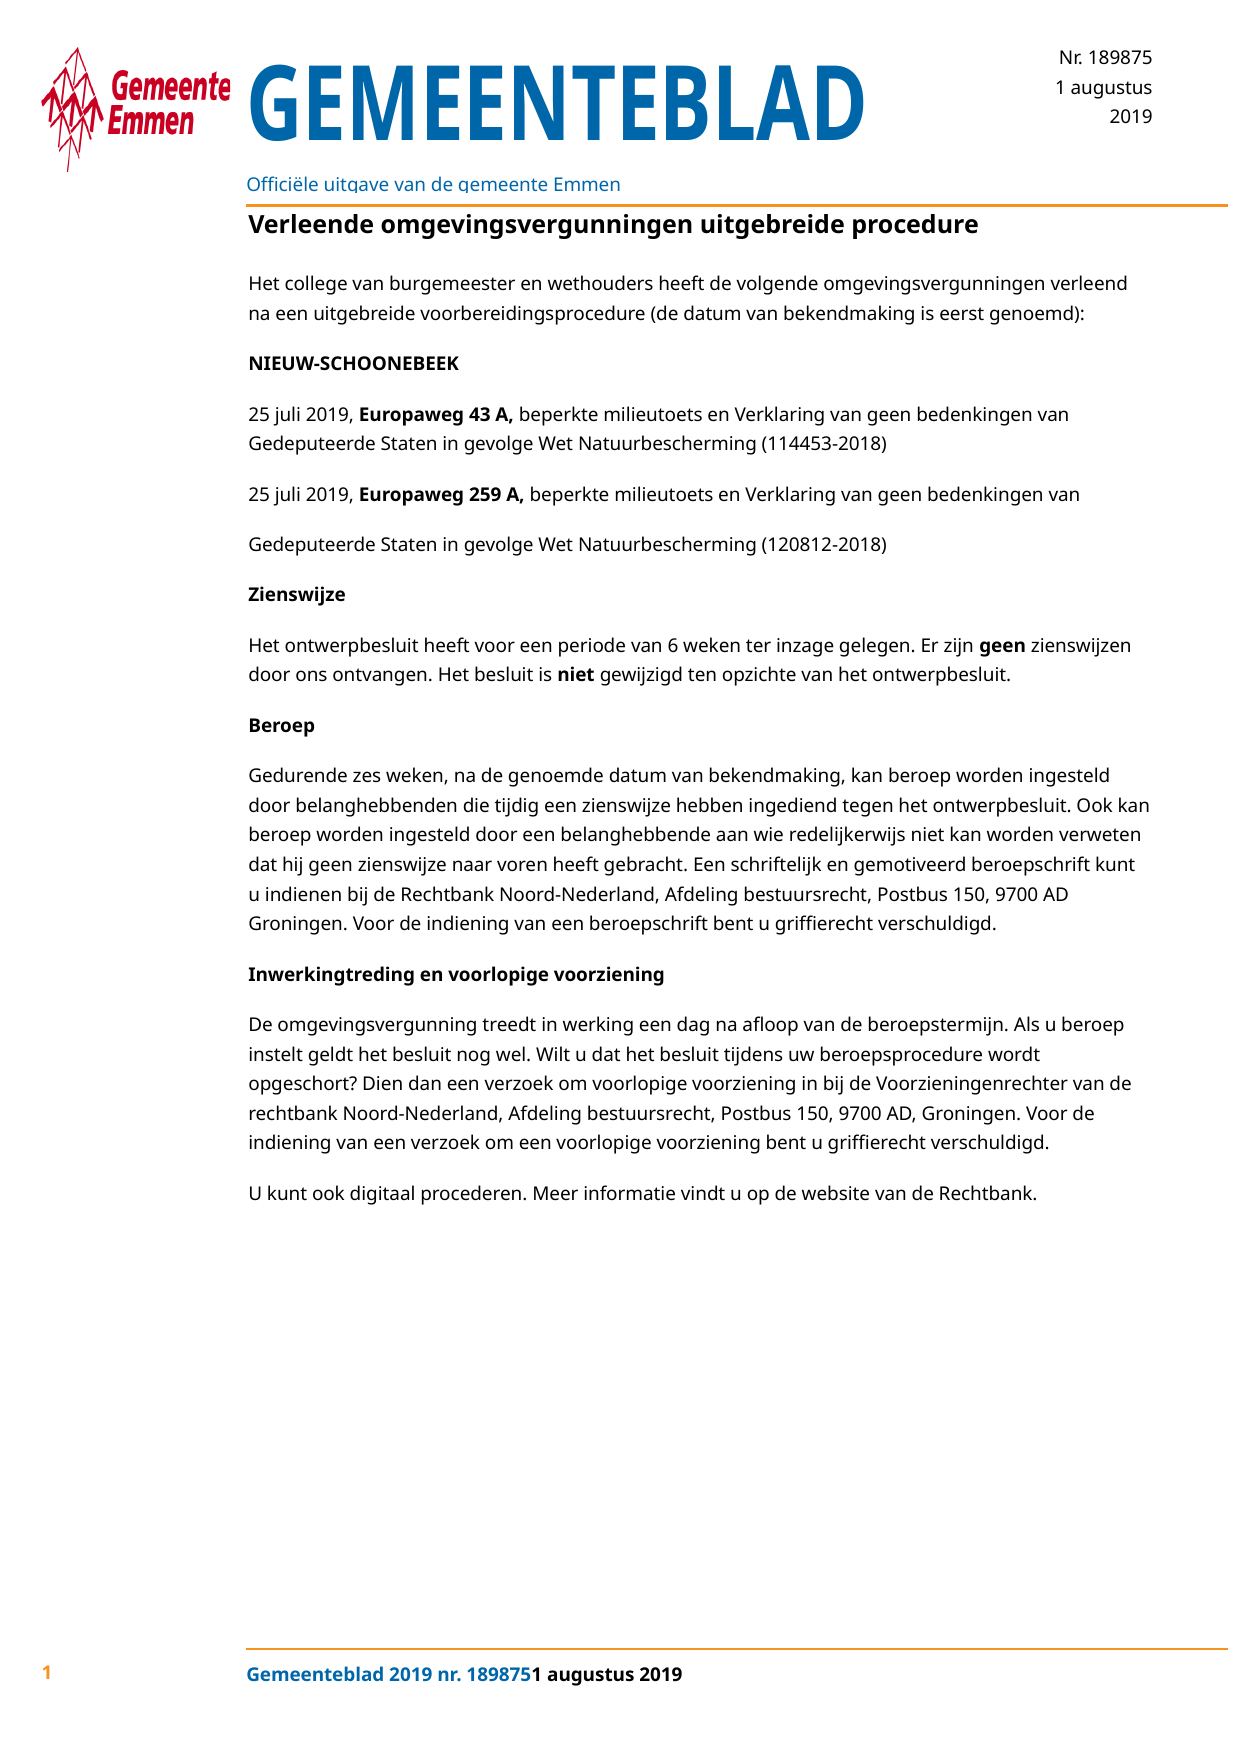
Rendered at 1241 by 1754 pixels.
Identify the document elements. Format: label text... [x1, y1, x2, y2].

picture [41, 47, 231, 172]
text Het college van burgemeester en wethouders heeft de volgende omgevingsvergunningen verleend na een uitgebreide voorbereidingsprocedure (de datum van bekendmaking is eerst genoemd): [248, 270, 1152, 326]
text Verleende omgevingsvergunningen uitgebreide procedure [248, 207, 1152, 241]
text 25 juli 2019, Europaweg 43 A, beperkte milieutoets en Verklaring van geen bedenkingen van Gedeputeerde Staten in gevolge Wet Natuurbescherming (114453-2018) [248, 401, 1152, 456]
text Zienswijze [248, 582, 1152, 607]
text 25 juli 2019, Europaweg 259 A, beperkte milieutoets en Verklaring van geen bedenkingen van [248, 481, 1152, 506]
text Gedeputeerde Staten in gevolge Wet Natuurbescherming (120812-2018) [248, 531, 1152, 557]
text Gedurende zes weken, na de genoemde datum van bekendmaking, kan beroep worden ingesteld door belanghebbenden die tijdig een zienswijze hebben ingediend tegen het ontwerpbesluit. Ook kan beroep worden ingesteld door een belanghebbende aan wie redelijkerwijs niet kan worden verweten dat hij geen zienswijze naar voren heeft gebracht. Een schriftelijk en gemotiveerd beroepschrift kunt u indienen bij de Rechtbank Noord-Nederland, Afdeling bestuursrecht, Postbus 150, 9700 AD Groningen. Voor de indiening van een beroepschrift bent u griffierecht verschuldigd. [248, 762, 1152, 936]
text De omgevingsvergunning treedt in werking een dag na afloop van de beroepstermijn. Als u beroep instelt geldt het besluit nog wel. Wilt u dat het besluit tijdens uw beroepsprocedure wordt opgeschort? Dien dan een verzoek om voorlopige voorziening in bij de Voorzieningenrechter van de rechtbank Noord-Nederland, Afdeling bestuursrecht, Postbus 150, 9700 AD, Groningen. Voor de indiening van een verzoek om een voorlopige voorziening bent u griffierecht verschuldigd. [248, 1011, 1152, 1155]
text U kunt ook digitaal procederen. Meer informatie vindt u op de website van de Rechtbank. [248, 1180, 1152, 1206]
text Beroep [248, 712, 1152, 738]
text Inwerkingtreding en voorlopige voorziening [248, 961, 1152, 986]
text Het ontwerpbesluit heeft voor een periode van 6 weken ter inzage gelegen. Er zijn geen zienswijzen door ons ontvangen. Het besluit is niet gewijzigd ten opzichte van het ontwerpbesluit. [248, 632, 1152, 687]
text NIEUW-SCHOONEBEEK [248, 350, 1152, 376]
